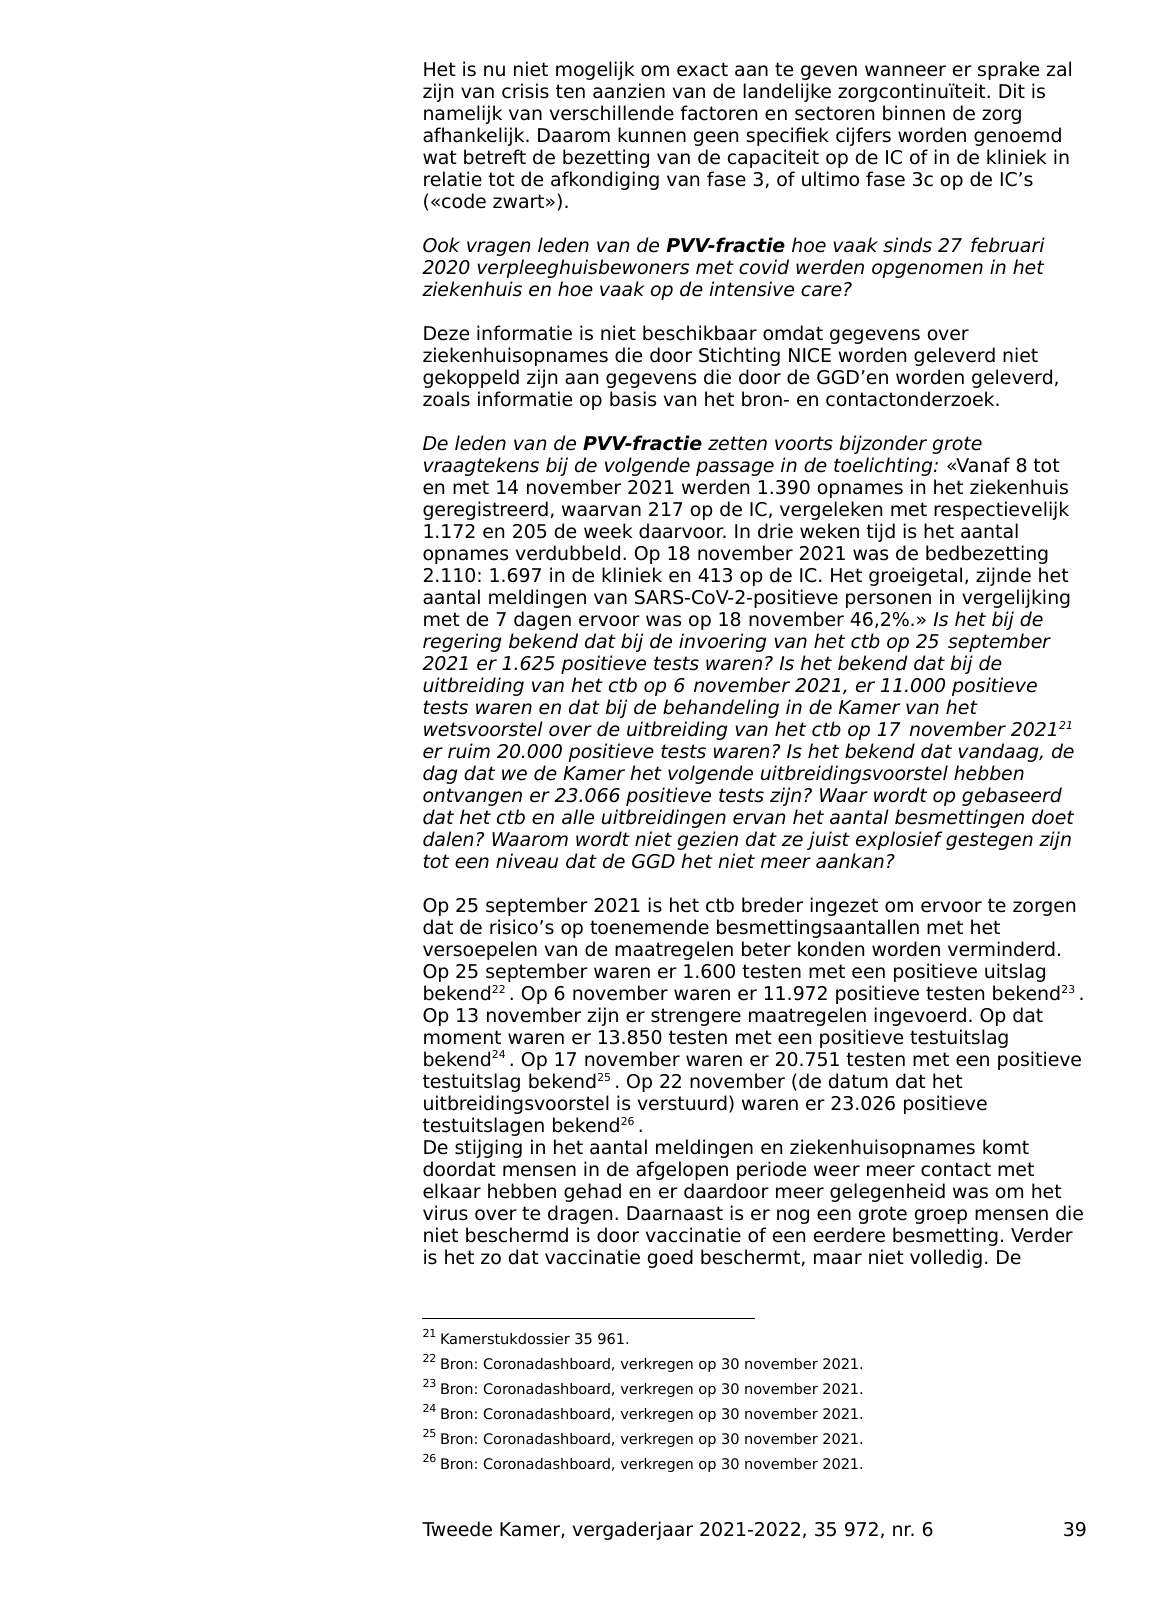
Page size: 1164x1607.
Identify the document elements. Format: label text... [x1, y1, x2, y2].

text Bron: Coronadashboard, verkregen op 30 november 2021. [422, 1377, 1087, 1399]
text Deze informatie is niet beschikbaar omdat gegevens over ziekenhuisopnames die door Stichting NICE worden geleverd niet gekoppeld zijn aan gegevens die door de GGD’en worden geleverd, zoals informatie op basis van het bron- en contactonderzoek. [422, 323, 1087, 411]
text Bron: Coronadashboard, verkregen op 30 november 2021. [422, 1402, 1087, 1424]
text Bron: Coronadashboard, verkregen op 30 november 2021. [422, 1452, 1087, 1474]
text De leden van de PVV-fractie zetten voorts bijzonder grote vraagtekens bij de volgende passage in de toelichting: «Vanaf 8 tot en met 14 november 2021 werden 1.390 opnames in het ziekenhuis geregistreerd, waarvan 217 op de IC, vergeleken met respectievelijk 1.172 en 205 de week daarvoor. In drie weken tijd is het aantal opnames verdubbeld. Op 18 november 2021 was de bedbezetting 2.110: 1.697 in de kliniek en 413 op de IC. Het groeigetal, zijnde het aantal meldingen van SARS-CoV-2-positieve personen in vergelijking met de 7 dagen ervoor was op 18 november 46,2%.» Is het bij de regering bekend dat bij de invoering van het ctb op 25 september 2021 er 1.625 positieve tests waren? Is het bekend dat bij de uitbreiding van het ctb op 6 november 2021, er 11.000 positieve tests waren en dat bij de behandeling in de Kamer van het wetsvoorstel over de uitbreiding van het ctb op 17 november 2021 er ruim 20.000 positieve tests waren? Is het bekend dat vandaag, de dag dat we de Kamer het volgende uitbreidingsvoorstel hebben ontvangen er 23.066 positieve tests zijn? Waar wordt op gebaseerd dat het ctb en alle uitbreidingen ervan het aantal besmettingen doet dalen? Waarom wordt niet gezien dat ze juist explosief gestegen zijn tot een niveau dat de GGD het niet meer aankan? [422, 433, 1087, 873]
text Het is nu niet mogelijk om exact aan te geven wanneer er sprake zal zijn van crisis ten aanzien van de landelijke zorgcontinuïteit. Dit is namelijk van verschillende factoren en sectoren binnen de zorg afhankelijk. Daarom kunnen geen specifiek cijfers worden genoemd wat betreft de bezetting van de capaciteit op de IC of in de kliniek in relatie tot de afkondiging van fase 3, of ultimo fase 3c op de IC’s («code zwart»). [422, 59, 1087, 213]
text Kamerstukdossier 35 961. [422, 1327, 1087, 1349]
text Bron: Coronadashboard, verkregen op 30 november 2021. [422, 1427, 1087, 1449]
text Op 25 september 2021 is het ctb breder ingezet om ervoor te zorgen dat de risico’s op toenemende besmettingsaantallen met het versoepelen van de maatregelen beter konden worden verminderd. Op 25 september waren er 1.600 testen met een positieve uitslag bekend. Op 6 november waren er 11.972 positieve testen bekend. Op 13 november zijn er strengere maatregelen ingevoerd. Op dat moment waren er 13.850 testen met een positieve testuitslag bekend. Op 17 november waren er 20.751 testen met een positieve testuitslag bekend. Op 22 november (de datum dat het uitbreidingsvoorstel is verstuurd) waren er 23.026 positieve testuitslagen bekend. [422, 895, 1087, 1137]
text De stijging in het aantal meldingen en ziekenhuisopnames komt doordat mensen in de afgelopen periode weer meer contact met elkaar hebben gehad en er daardoor meer gelegenheid was om het virus over te dragen. Daarnaast is er nog een grote groep mensen die niet beschermd is door vaccinatie of een eerdere besmetting. Verder is het zo dat vaccinatie goed beschermt, maar niet volledig. De [422, 1137, 1087, 1269]
text Bron: Coronadashboard, verkregen op 30 november 2021. [422, 1352, 1087, 1374]
text Ook vragen leden van de PVV-fractie hoe vaak sinds 27 februari 2020 verpleeghuisbewoners met covid werden opgenomen in het ziekenhuis en hoe vaak op de intensive care? [422, 235, 1087, 301]
